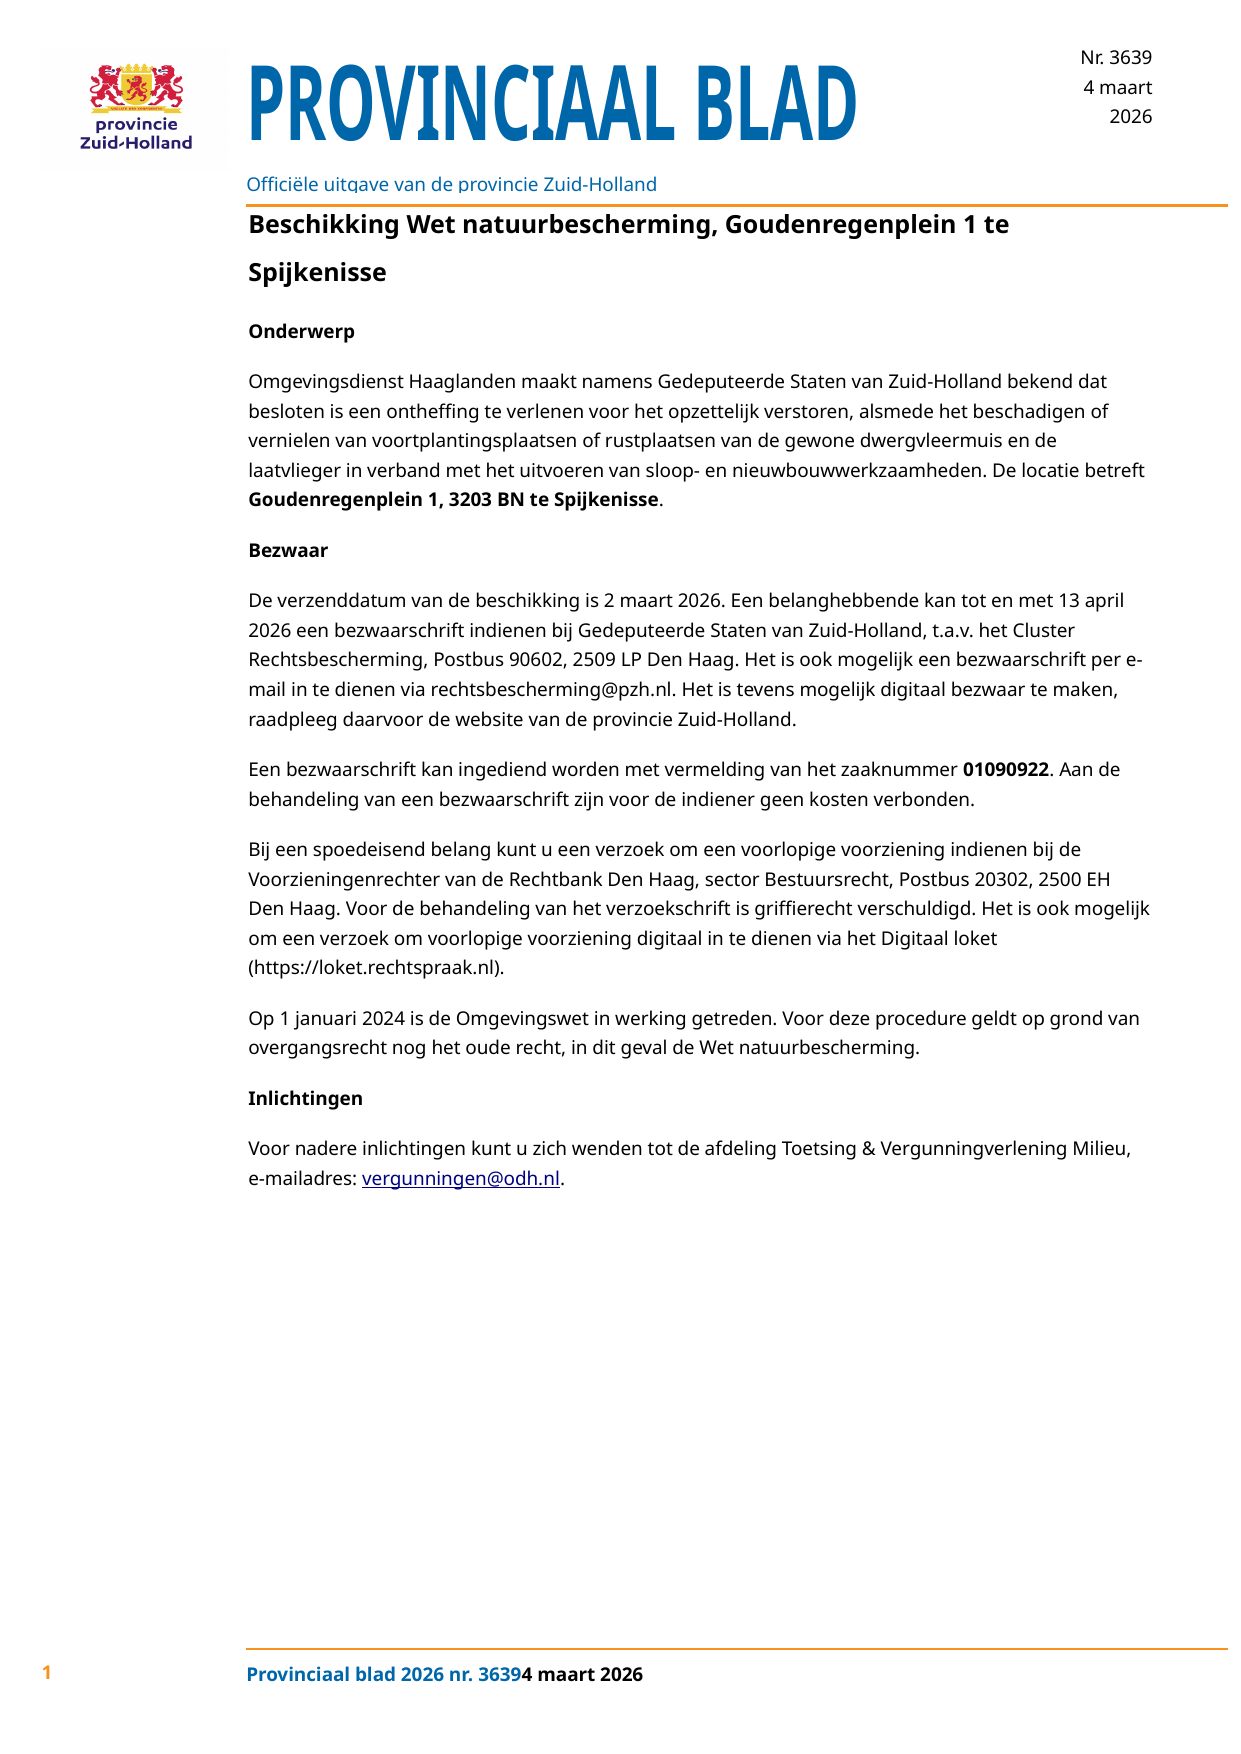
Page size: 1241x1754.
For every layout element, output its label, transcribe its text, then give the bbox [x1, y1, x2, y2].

text Bezwaar [248, 537, 1152, 563]
text Een bezwaarschrift kan ingediend worden met vermelding van het zaaknummer 01090922. Aan de behandeling van een bezwaarschrift zijn voor de indiener geen kosten verbonden. [248, 756, 1152, 812]
text Voor nadere inlichtingen kunt u zich wenden tot de afdeling Toetsing & Vergunningverlening Milieu, e-mailadres: vergunningen@odh.nl. [248, 1135, 1152, 1191]
text Beschikking Wet natuurbescherming, Goudenregenplein 1 te Spijkenisse [248, 207, 1152, 288]
text Op 1 januari 2024 is de Omgevingswet in werking getreden. Voor deze procedure geldt op grond van overgangsrecht nog het oude recht, in dit geval de Wet natuurbescherming. [248, 1005, 1152, 1060]
text Inlichtingen [248, 1085, 1152, 1111]
text Omgevingsdienst Haaglanden maakt namens Gedeputeerde Staten van Zuid-Holland bekend dat besloten is een ontheffing te verlenen voor het opzettelijk verstoren, alsmede het beschadigen of vernielen van voortplantingsplaatsen of rustplaatsen van de gewone dwergvleermuis en de laatvlieger in verband met het uitvoeren van sloop- en nieuwbouwwerkzaamheden. De locatie betreft Goudenregenplein 1, 3203 BN te Spijkenisse. [248, 368, 1152, 512]
text Bij een spoedeisend belang kunt u een verzoek om een voorlopige voorziening indienen bij de Voorzieningenrechter van de Rechtbank Den Haag, sector Bestuursrecht, Postbus 20302, 2500 EH Den Haag. Voor de behandeling van het verzoekschrift is griffierecht verschuldigd. Het is ook mogelijk om een verzoek om voorlopige voorziening digitaal in te dienen via het Digitaal loket (https://loket.rechtspraak.nl). [248, 836, 1152, 980]
text De verzenddatum van de beschikking is 2 maart 2026. Een belanghebbende kan tot en met 13 april 2026 een bezwaarschrift indienen bij Gedeputeerde Staten van Zuid-Holland, t.a.v. het Cluster Rechtsbescherming, Postbus 90602, 2509 LP Den Haag. Het is ook mogelijk een bezwaarschrift per e-mail in te dienen via rechtsbescherming@pzh.nl. Het is tevens mogelijk digitaal bezwaar te maken, raadpleeg daarvoor de website van de provincie Zuid-Holland. [248, 587, 1152, 732]
picture [41, 47, 231, 172]
text Onderwerp [248, 318, 1152, 344]
